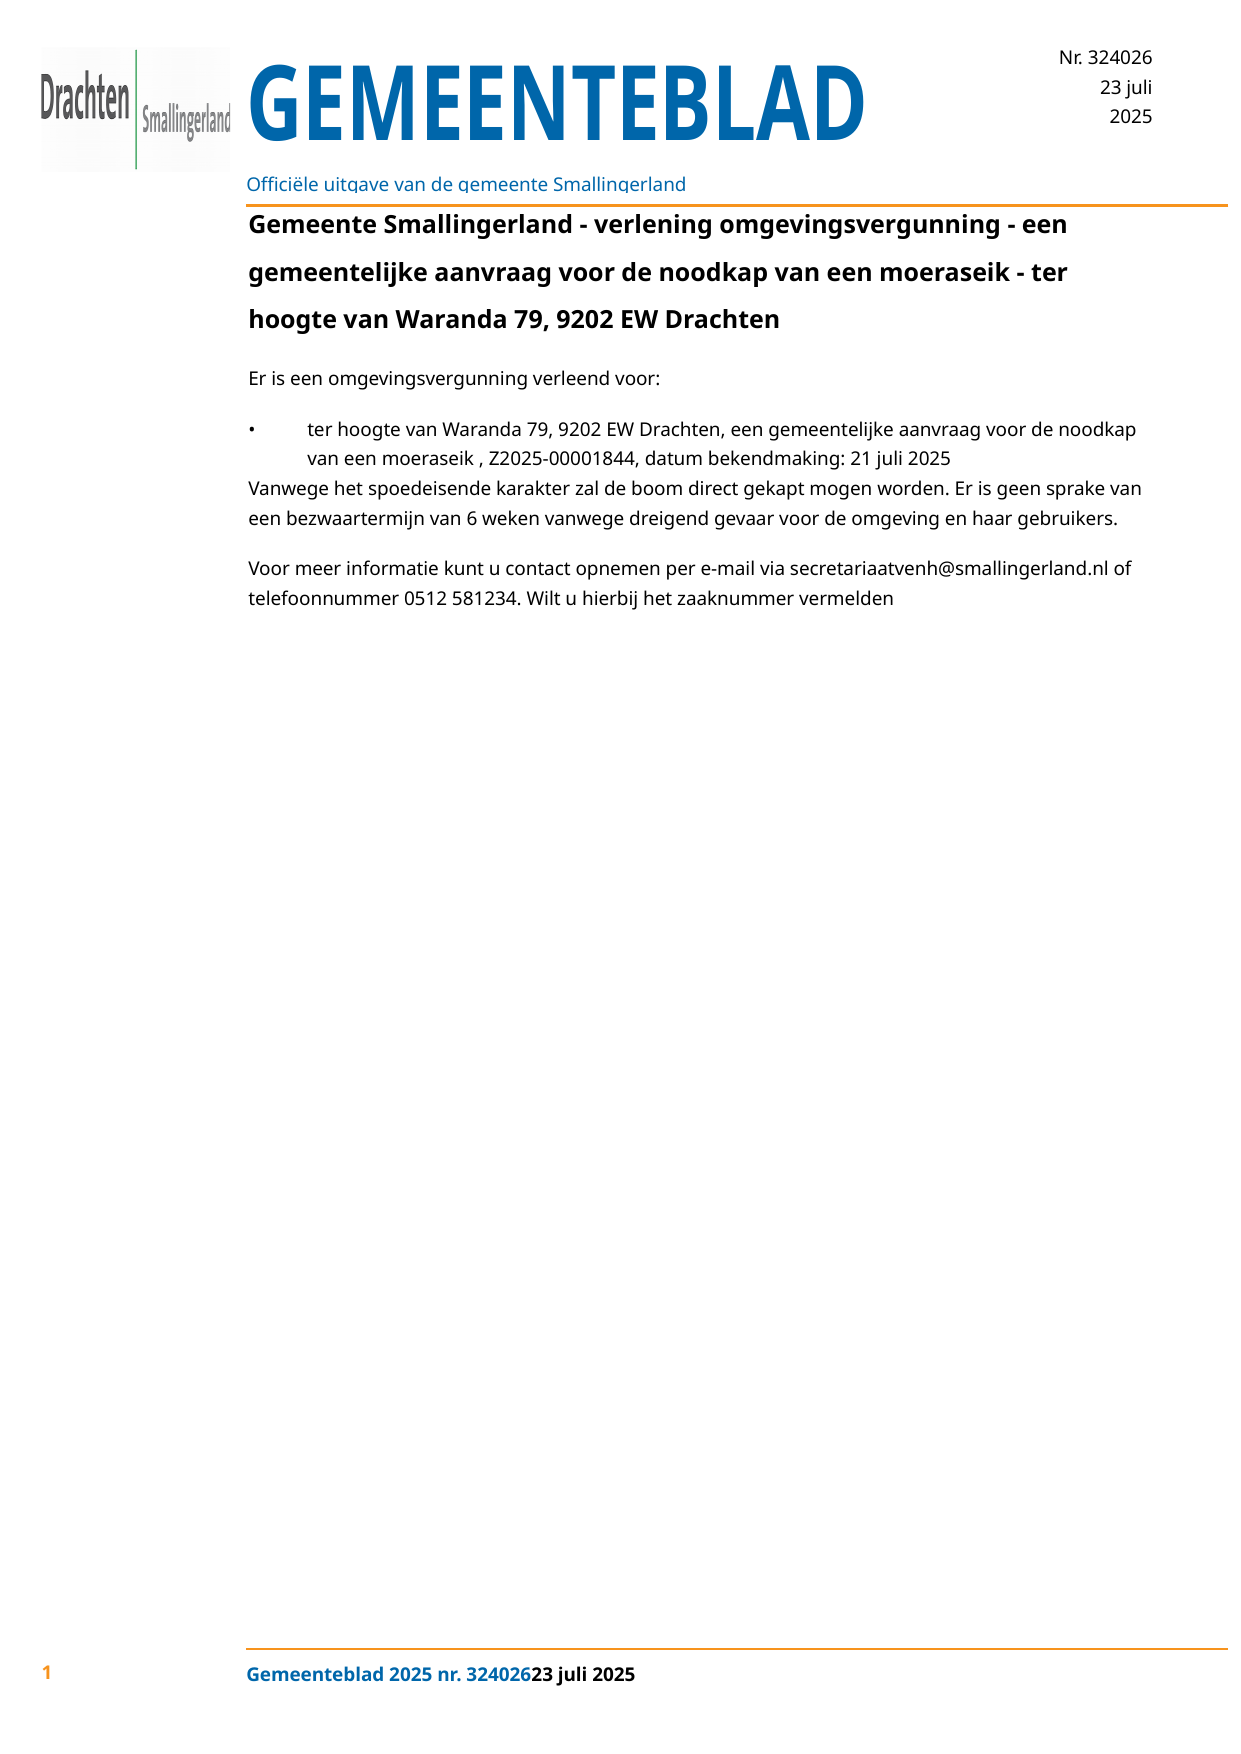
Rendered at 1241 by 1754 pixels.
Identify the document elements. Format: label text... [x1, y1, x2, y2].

picture [41, 47, 231, 172]
text Voor meer informatie kunt u contact opnemen per e-mail via secretariaatvenh@smallingerland.nl of telefoonnummer 0512 581234. Wilt u hierbij het zaaknummer vermelden [248, 555, 1152, 610]
text Vanwege het spoedeisende karakter zal de boom direct gekapt mogen worden. Er is geen sprake van een bezwaartermijn van 6 weken vanwege dreigend gevaar voor de omgeving en haar gebruikers. [248, 475, 1152, 530]
list ter hoogte van Waranda 79, 9202 EW Drachten, een gemeentelijke aanvraag voor de noodkap van een moeraseik , Z2025-00001844, datum bekendmaking: 21 juli 2025 [248, 416, 1152, 471]
text Gemeente Smallingerland - verlening omgevingsvergunning - een gemeentelijke aanvraag voor de noodkap van een moeraseik - ter hoogte van Waranda 79, 9202 EW Drachten [248, 207, 1152, 336]
text Er is een omgevingsvergunning verleend voor: [248, 366, 1152, 391]
